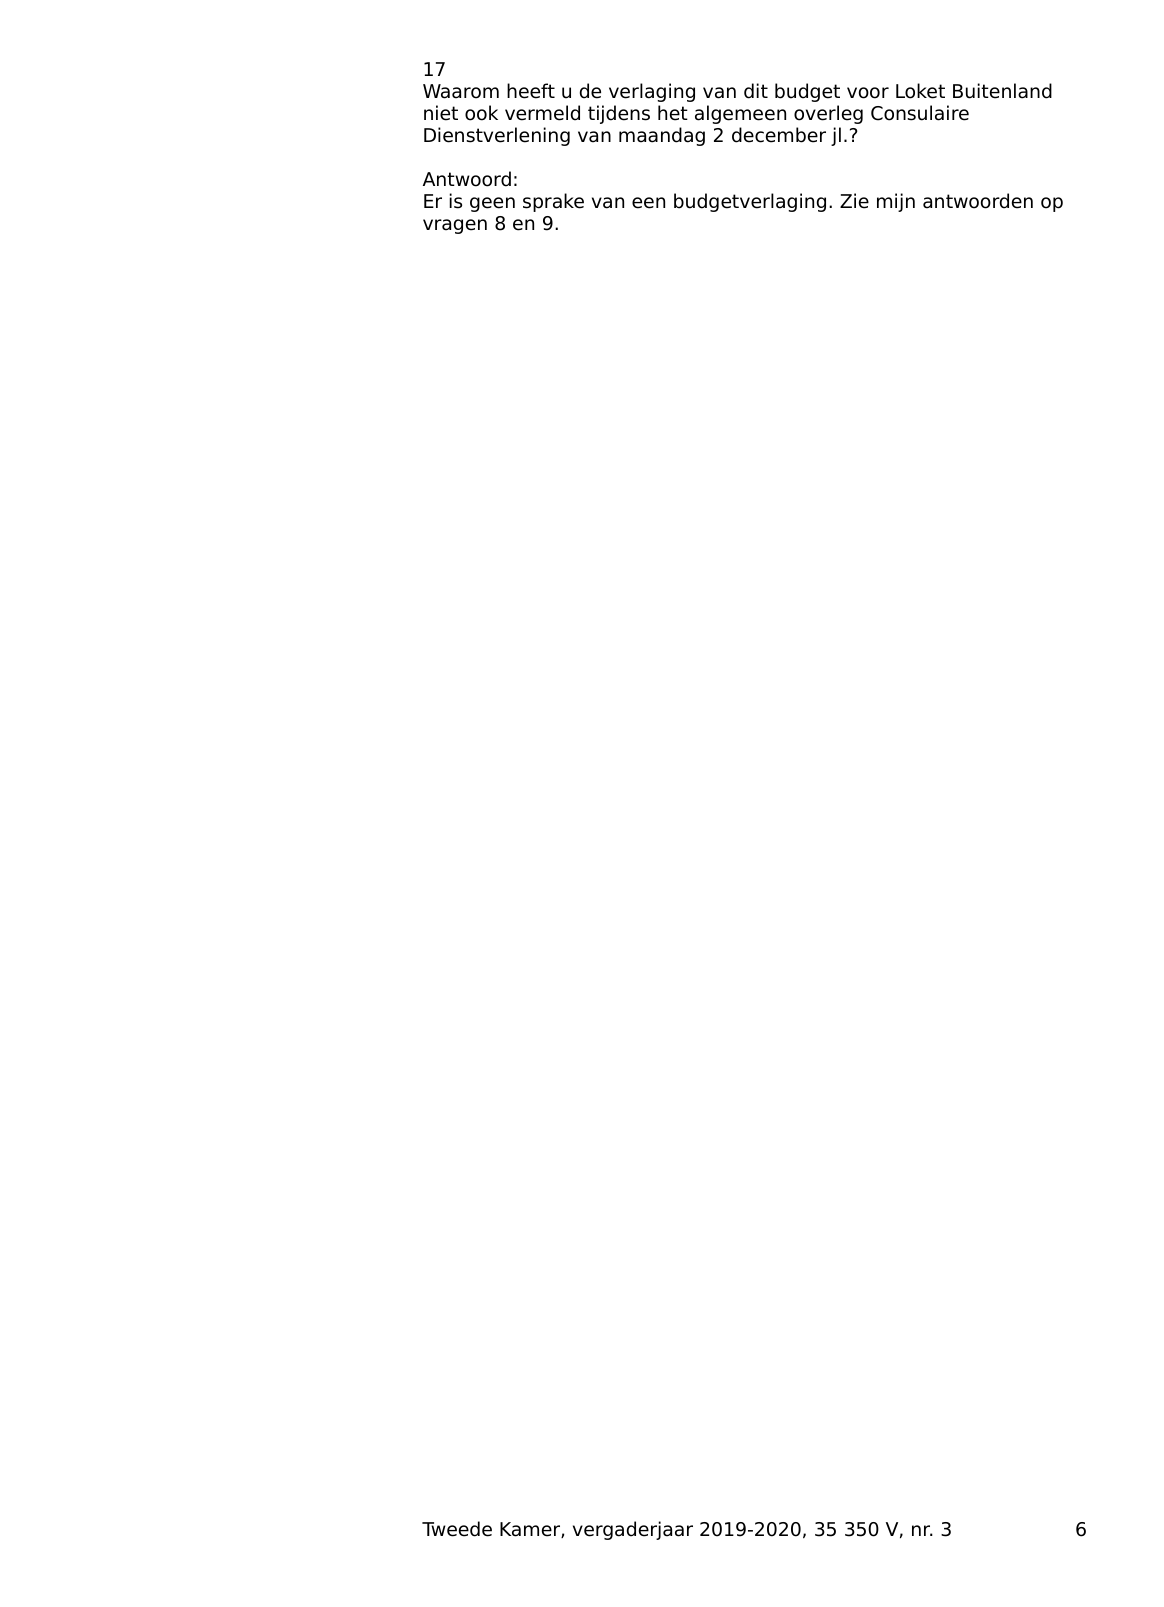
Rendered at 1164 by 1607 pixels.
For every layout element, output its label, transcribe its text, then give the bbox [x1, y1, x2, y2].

text Antwoord: [422, 169, 1087, 191]
text Er is geen sprake van een budgetverlaging. Zie mijn antwoorden op vragen 8 en 9. [422, 191, 1087, 235]
text Waarom heeft u de verlaging van dit budget voor Loket Buitenland niet ook vermeld tijdens het algemeen overleg Consulaire Dienstverlening van maandag 2 december jl.? [422, 81, 1087, 147]
text 17 [422, 59, 1087, 81]
